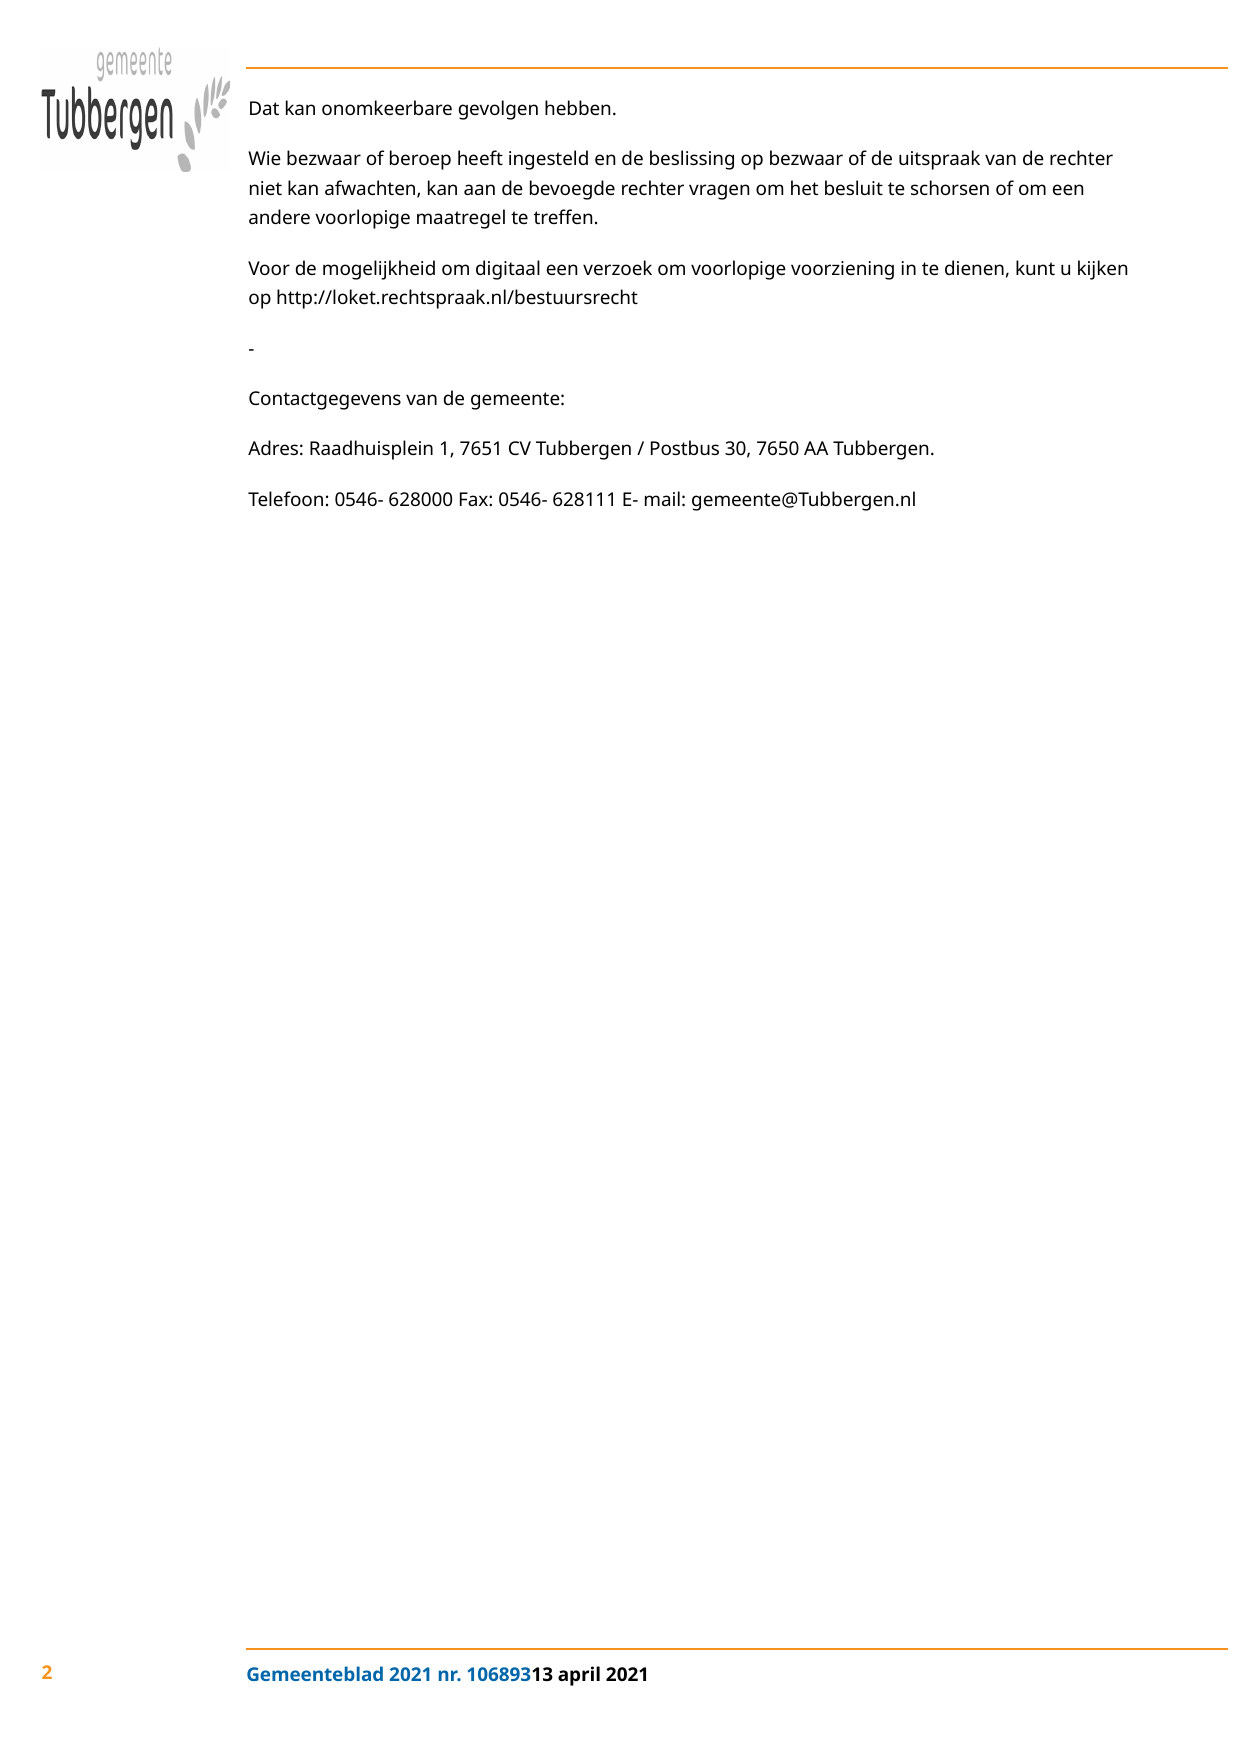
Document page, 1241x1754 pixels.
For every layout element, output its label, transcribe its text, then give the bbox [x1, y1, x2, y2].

text Adres: Raadhuisplein 1, 7651 CV Tubbergen / Postbus 30, 7650 AA Tubbergen. [248, 436, 1152, 461]
text Contactgegevens van de gemeente: [248, 385, 1152, 411]
text - [248, 335, 1152, 361]
text Wie bezwaar of beroep heeft ingesteld en de beslissing op bezwaar of de uitspraak van de rechter niet kan afwachten, kan aan de bevoegde rechter vragen om het besluit te schorsen of om een andere voorlopige maatregel te treffen. [248, 145, 1152, 230]
picture [41, 47, 231, 172]
text Voor de mogelijkheid om digitaal een verzoek om voorlopige voorziening in te dienen, kunt u kijken op http://loket.rechtspraak.nl/bestuursrecht [248, 255, 1152, 310]
text Dat kan onomkeerbare gevolgen hebben. [248, 95, 1152, 121]
text Telefoon: 0546- 628000 Fax: 0546- 628111 E- mail: gemeente@Tubbergen.nl [248, 486, 1152, 512]
